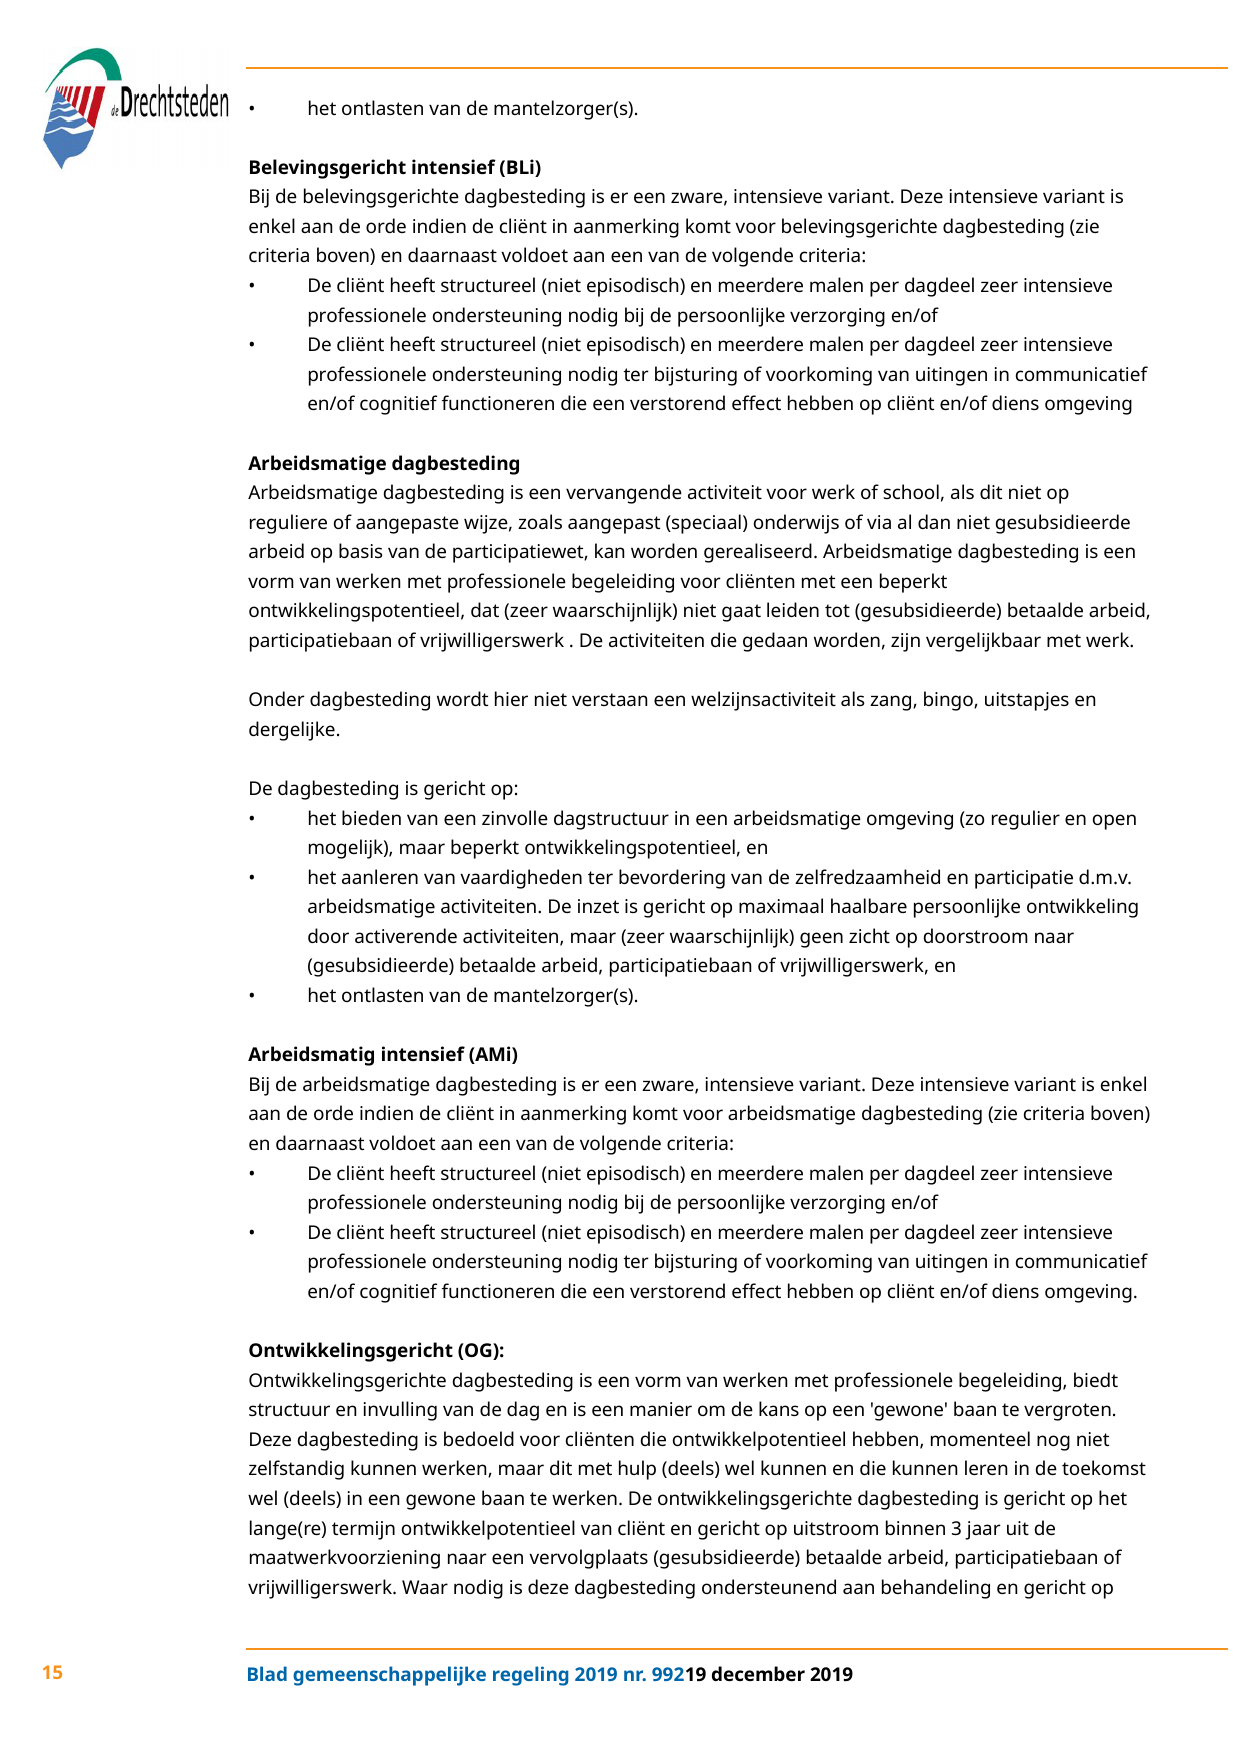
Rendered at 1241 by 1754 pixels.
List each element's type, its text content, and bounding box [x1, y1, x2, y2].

list De cliënt heeft structureel (niet episodisch) en meerdere malen per dagdeel zeer intensieve professionele ondersteuning nodig bij de persoonlijke verzorging en/of [248, 272, 1152, 328]
list De cliënt heeft structureel (niet episodisch) en meerdere malen per dagdeel zeer intensieve professionele ondersteuning nodig ter bijsturing of voorkoming van uitingen in communicatief en/of cognitief functioneren die een verstorend effect hebben op cliënt en/of diens omgeving. [248, 1219, 1152, 1304]
list De cliënt heeft structureel (niet episodisch) en meerdere malen per dagdeel zeer intensieve professionele ondersteuning nodig ter bijsturing of voorkoming van uitingen in communicatief en/of cognitief functioneren die een verstorend effect hebben op cliënt en/of diens omgeving [248, 331, 1152, 416]
text Arbeidsmatige dagbesteding [248, 450, 1152, 476]
list het ontlasten van de mantelzorger(s). [248, 95, 1152, 121]
text Ontwikkelingsgericht (OG): [248, 1337, 1152, 1363]
text Arbeidsmatig intensief (AMi) [248, 1041, 1152, 1067]
list het aanleren van vaardigheden ter bevordering van de zelfredzaamheid en participatie d.m.v. arbeidsmatige activiteiten. De inzet is gericht op maximaal haalbare persoonlijke ontwikkeling door activerende activiteiten, maar (zeer waarschijnlijk) geen zicht op doorstroom naar (gesubsidieerde) betaalde arbeid, participatiebaan of vrijwilligerswerk, en [248, 864, 1152, 978]
text Bij de arbeidsmatige dagbesteding is er een zware, intensieve variant. Deze intensieve variant is enkel aan de orde indien de cliënt in aanmerking komt voor arbeidsmatige dagbesteding (zie criteria boven) en daarnaast voldoet aan een van de volgende criteria: [248, 1071, 1152, 1156]
text Bij de belevingsgerichte dagbesteding is er een zware, intensieve variant. Deze intensieve variant is enkel aan de orde indien de cliënt in aanmerking komt voor belevingsgerichte dagbesteding (zie criteria boven) en daarnaast voldoet aan een van de volgende criteria: [248, 183, 1152, 268]
text De dagbesteding is gericht op: [248, 775, 1152, 801]
text Arbeidsmatige dagbesteding is een vervangende activiteit voor werk of school, als dit niet op reguliere of aangepaste wijze, zoals aangepast (speciaal) onderwijs of via al dan niet gesubsidieerde arbeid op basis van de participatiewet, kan worden gerealiseerd. Arbeidsmatige dagbesteding is een vorm van werken met professionele begeleiding voor cliënten met een beperkt ontwikkelingspotentieel, dat (zeer waarschijnlijk) niet gaat leiden tot (gesubsidieerde) betaalde arbeid, participatiebaan of vrijwilligerswerk . De activiteiten die gedaan worden, zijn vergelijkbaar met werk. [248, 479, 1152, 653]
text Ontwikkelingsgerichte dagbesteding is een vorm van werken met professionele begeleiding, biedt structuur en invulling van de dag en is een manier om de kans op een 'gewone' baan te vergroten. Deze dagbesteding is bedoeld voor cliënten die ontwikkelpotentieel hebben, momenteel nog niet zelfstandig kunnen werken, maar dit met hulp (deels) wel kunnen en die kunnen leren in de toekomst wel (deels) in een gewone baan te werken. De ontwikkelingsgerichte dagbesteding is gericht op het lange(re) termijn ontwikkelpotentieel van cliënt en gericht op uitstroom binnen 3 jaar uit de maatwerkvoorziening naar een vervolgplaats (gesubsidieerde) betaalde arbeid, participatiebaan of vrijwilligerswerk. Waar nodig is deze dagbesteding ondersteunend aan behandeling en gericht op [248, 1367, 1152, 1600]
text Belevingsgericht intensief (BLi) [248, 154, 1152, 180]
picture [41, 47, 231, 172]
list het bieden van een zinvolle dagstructuur in een arbeidsmatige omgeving (zo regulier en open mogelijk), maar beperkt ontwikkelingspotentieel, en [248, 805, 1152, 860]
list De cliënt heeft structureel (niet episodisch) en meerdere malen per dagdeel zeer intensieve professionele ondersteuning nodig bij de persoonlijke verzorging en/of [248, 1160, 1152, 1215]
text Onder dagbesteding wordt hier niet verstaan een welzijnsactiviteit als zang, bingo, uitstapjes en dergelijke. [248, 686, 1152, 742]
list het ontlasten van de mantelzorger(s). [248, 982, 1152, 1008]
